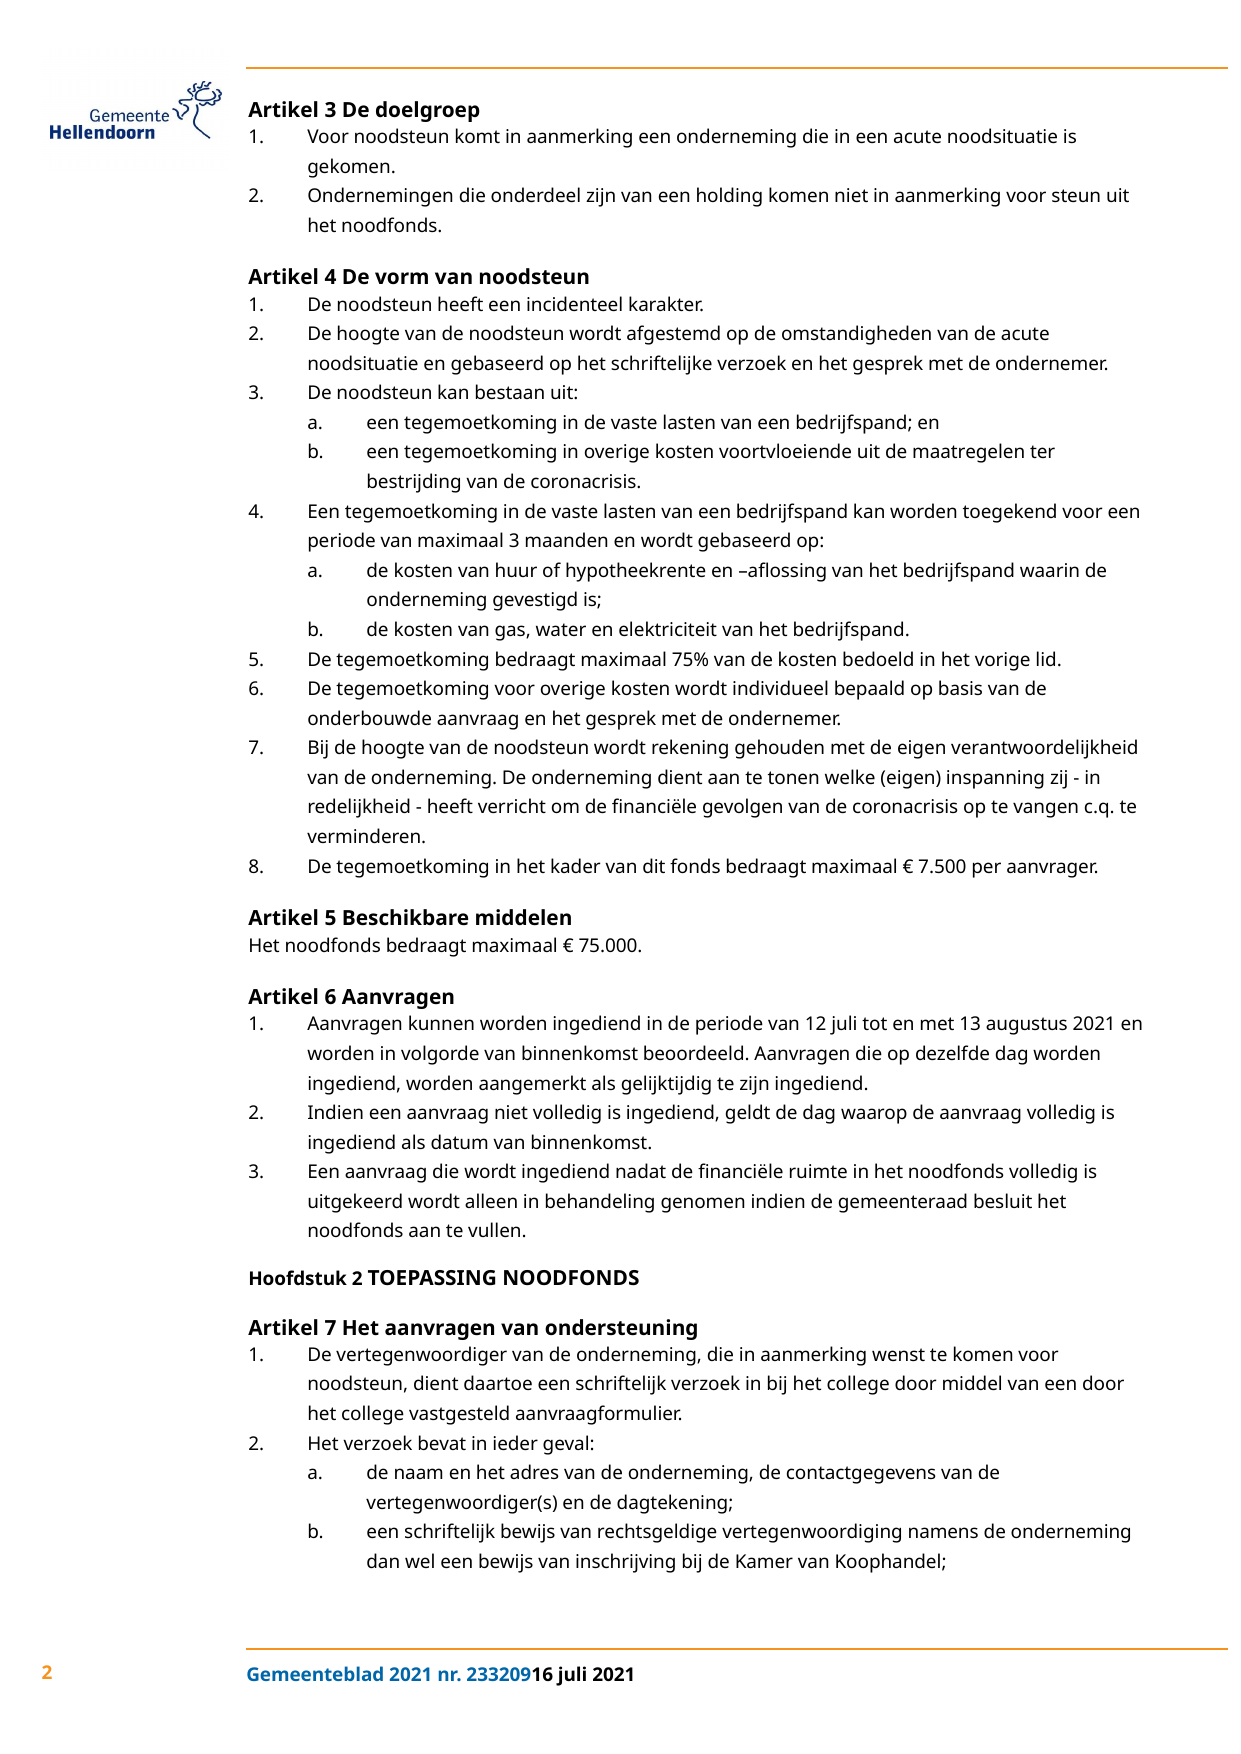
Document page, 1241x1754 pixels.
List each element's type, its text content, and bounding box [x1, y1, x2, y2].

list De vertegenwoordiger van de onderneming, die in aanmerking wenst te komen voor noodsteun, dient daartoe een schriftelijk verzoek in bij het college door middel van een door het college vastgesteld aanvraagformulier. [248, 1341, 1152, 1426]
list Ondernemingen die onderdeel zijn van een holding komen niet in aanmerking voor steun uit het noodfonds. [248, 182, 1152, 238]
list De tegemoetkoming bedraagt maximaal 75% van de kosten bedoeld in het vorige lid. [248, 646, 1152, 672]
list een schriftelijk bewijs van rechtsgeldige vertegenwoordiging namens de onderneming dan wel een bewijs van inschrijving bij de Kamer van Koophandel; [307, 1518, 1152, 1574]
list Voor noodsteun komt in aanmerking een onderneming die in een acute noodsituatie is gekomen. [248, 123, 1152, 178]
list Indien een aanvraag niet volledig is ingediend, geldt de dag waarop de aanvraag volledig is ingediend als datum van binnenkomst. [248, 1099, 1152, 1155]
list de naam en het adres van de onderneming, de contactgegevens van de vertegenwoordiger(s) en de dagtekening; [307, 1459, 1152, 1515]
list De noodsteun heeft een incidenteel karakter. [248, 291, 1152, 317]
text Artikel 6 Aanvragen [248, 982, 1152, 1011]
text Artikel 5 Beschikbare middelen [248, 903, 1152, 932]
list De tegemoetkoming voor overige kosten wordt individueel bepaald op basis van de onderbouwde aanvraag en het gesprek met de ondernemer. [248, 675, 1152, 731]
list Het verzoek bevat in ieder geval: [248, 1430, 1152, 1456]
list de kosten van gas, water en elektriciteit van het bedrijfspand. [307, 616, 1152, 642]
list Aanvragen kunnen worden ingediend in de periode van 12 juli tot en met 13 augustus 2021 en worden in volgorde van binnenkomst beoordeeld. Aanvragen die op dezelfde dag worden ingediend, worden aangemerkt als gelijktijdig te zijn ingediend. [248, 1011, 1152, 1096]
list De noodsteun kan bestaan uit: [248, 379, 1152, 405]
list Een aanvraag die wordt ingediend nadat de financiële ruimte in het noodfonds volledig is uitgekeerd wordt alleen in behandeling genomen indien de gemeenteraad besluit het noodfonds aan te vullen. [248, 1158, 1152, 1243]
text Het noodfonds bedraagt maximaal € 75.000. [248, 932, 1152, 957]
list de kosten van huur of hypotheekrente en –aflossing van het bedrijfspand waarin de onderneming gevestigd is; [307, 557, 1152, 612]
list De tegemoetkoming in het kader van dit fonds bedraagt maximaal € 7.500 per aanvrager. [248, 853, 1152, 879]
picture [41, 47, 231, 172]
list een tegemoetkoming in de vaste lasten van een bedrijfspand; en [307, 409, 1152, 435]
list een tegemoetkoming in overige kosten voortvloeiende uit de maatregelen ter bestrijding van de coronacrisis. [307, 439, 1152, 494]
text Artikel 7 Het aanvragen van ondersteuning [248, 1313, 1152, 1341]
text Artikel 4 De vorm van noodsteun [248, 262, 1152, 291]
list Een tegemoetkoming in de vaste lasten van een bedrijfspand kan worden toegekend voor een periode van maximaal 3 maanden en wordt gebaseerd op: [248, 498, 1152, 553]
list De hoogte van de noodsteun wordt afgestemd op de omstandigheden van de acute noodsituatie en gebaseerd op het schriftelijke verzoek en het gesprek met de ondernemer. [248, 320, 1152, 376]
list Bij de hoogte van de noodsteun wordt rekening gehouden met de eigen verantwoordelijkheid van de onderneming. De onderneming dient aan te tonen welke (eigen) inspanning zij - in redelijkheid - heeft verricht om de financiële gevolgen van de coronacrisis op te vangen c.q. te verminderen. [248, 734, 1152, 849]
text Hoofdstuk 2 TOEPASSING NOODFONDS [248, 1263, 1152, 1292]
text Artikel 3 De doelgroep [248, 95, 1152, 123]
